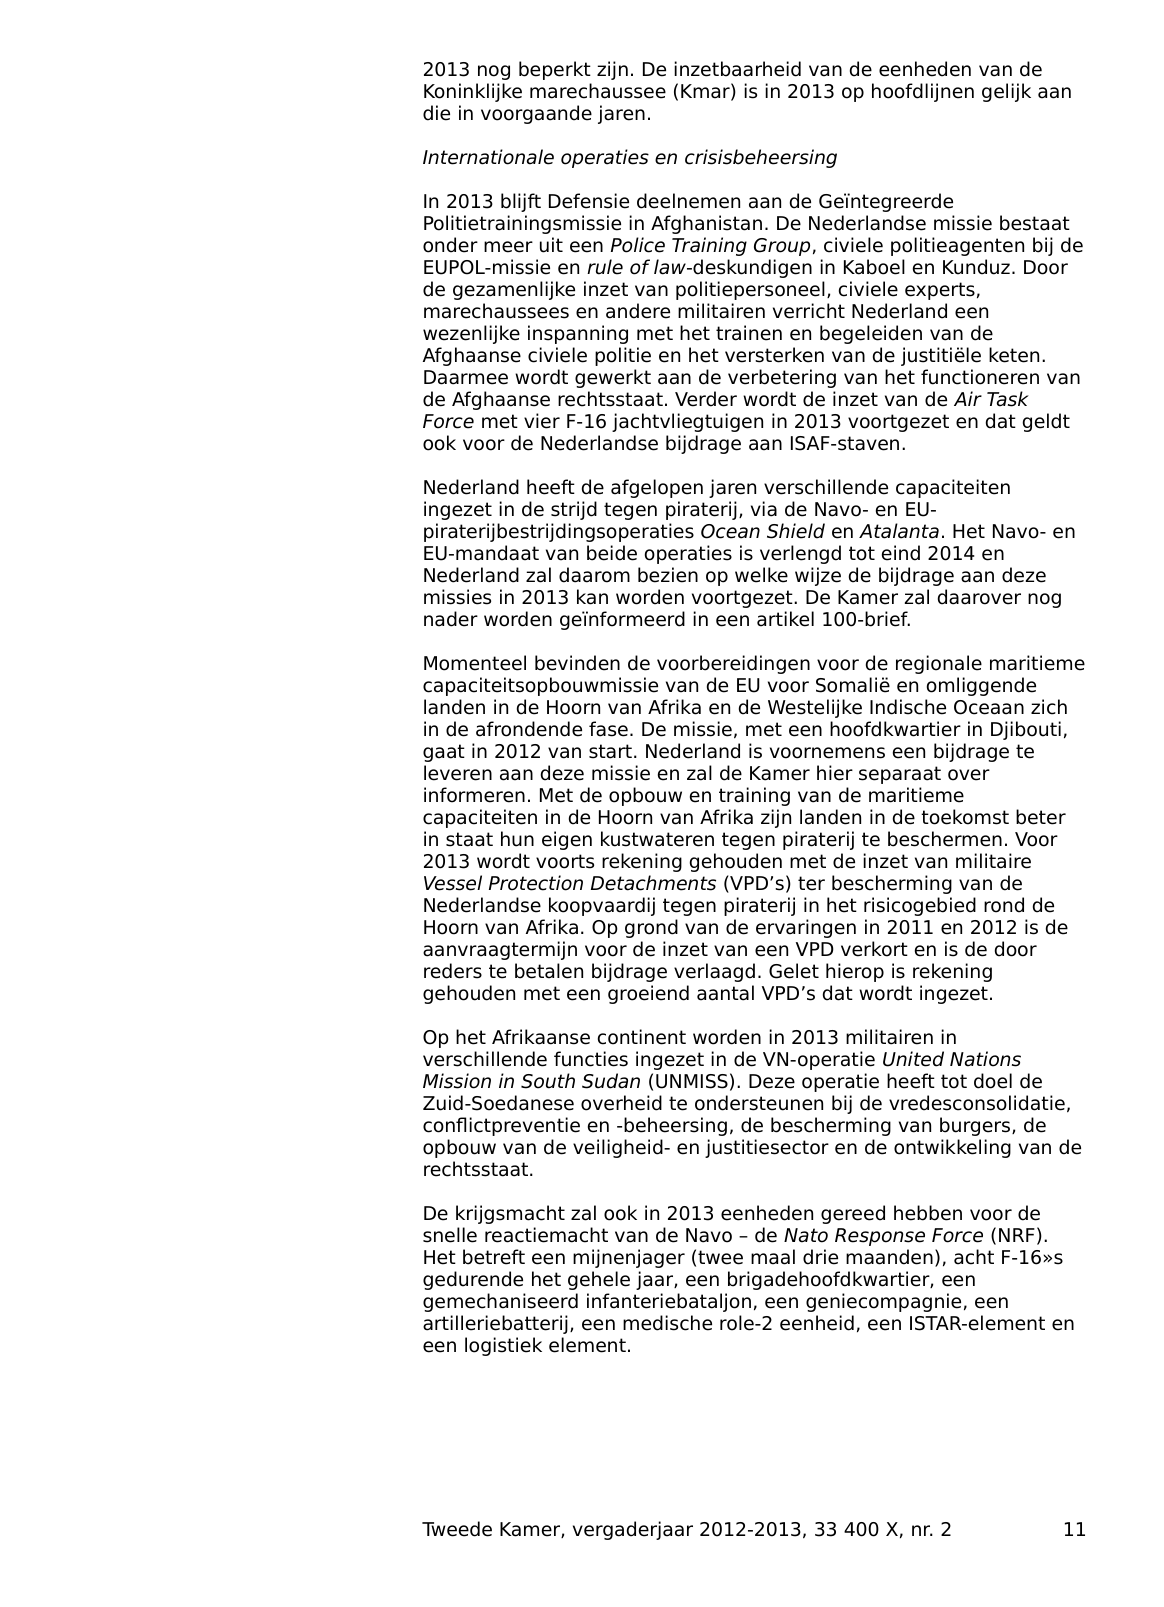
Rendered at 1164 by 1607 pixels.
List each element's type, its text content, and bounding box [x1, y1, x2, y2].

subtitle Internationale operaties en crisisbeheersing [422, 147, 1087, 169]
text 2013 nog beperkt zijn. De inzetbaarheid van de eenheden van de Koninklijke marechaussee (Kmar) is in 2013 op hoofdlijnen gelijk aan die in voorgaande jaren. [422, 59, 1087, 125]
text In 2013 blijft Defensie deelnemen aan de Geïntegreerde Politietrainingsmissie in Afghanistan. De Nederlandse missie bestaat onder meer uit een Police Training Group, civiele politieagenten bij de EUPOL-missie en rule of law-deskundigen in Kaboel en Kunduz. Door de gezamenlijke inzet van politiepersoneel, civiele experts, marechaussees en andere militairen verricht Nederland een wezenlijke inspanning met het trainen en begeleiden van de Afghaanse civiele politie en het versterken van de justitiële keten. Daarmee wordt gewerkt aan de verbetering van het functioneren van de Afghaanse rechtsstaat. Verder wordt de inzet van de Air Task Force met vier F-16 jachtvliegtuigen in 2013 voortgezet en dat geldt ook voor de Nederlandse bijdrage aan ISAF-staven. [422, 191, 1087, 455]
text Op het Afrikaanse continent worden in 2013 militairen in verschillende functies ingezet in de VN-operatie United Nations Mission in South Sudan (UNMISS). Deze operatie heeft tot doel de Zuid-Soedanese overheid te ondersteunen bij de vredesconsolidatie, conflictpreventie en -beheersing, de bescherming van burgers, de opbouw van de veiligheid- en justitiesector en de ontwikkeling van de rechtsstaat. [422, 1027, 1087, 1181]
text Momenteel bevinden de voorbereidingen voor de regionale maritieme capaciteitsopbouwmissie van de EU voor Somalië en omliggende landen in de Hoorn van Afrika en de Westelijke Indische Oceaan zich in de afrondende fase. De missie, met een hoofdkwartier in Djibouti, gaat in 2012 van start. Nederland is voornemens een bijdrage te leveren aan deze missie en zal de Kamer hier separaat over informeren. Met de opbouw en training van de maritieme capaciteiten in de Hoorn van Afrika zijn landen in de toekomst beter in staat hun eigen kustwateren tegen piraterij te beschermen. Voor 2013 wordt voorts rekening gehouden met de inzet van militaire Vessel Protection Detachments (VPD’s) ter bescherming van de Nederlandse koopvaardij tegen piraterij in het risicogebied rond de Hoorn van Afrika. Op grond van de ervaringen in 2011 en 2012 is de aanvraagtermijn voor de inzet van een VPD verkort en is de door reders te betalen bijdrage verlaagd. Gelet hierop is rekening gehouden met een groeiend aantal VPD’s dat wordt ingezet. [422, 653, 1087, 1005]
text De krijgsmacht zal ook in 2013 eenheden gereed hebben voor de snelle reactiemacht van de Navo – de Nato Response Force (NRF). Het betreft een mijnenjager (twee maal drie maanden), acht F-16»s gedurende het gehele jaar, een brigadehoofdkwartier, een gemechaniseerd infanteriebataljon, een geniecompagnie, een artilleriebatterij, een medische role-2 eenheid, een ISTAR-element en een logistiek element. [422, 1203, 1087, 1357]
text Nederland heeft de afgelopen jaren verschillende capaciteiten ingezet in de strijd tegen piraterij, via de Navo- en EU-piraterijbestrijdingsoperaties Ocean Shield en Atalanta. Het Navo- en EU-mandaat van beide operaties is verlengd tot eind 2014 en Nederland zal daarom bezien op welke wijze de bijdrage aan deze missies in 2013 kan worden voortgezet. De Kamer zal daarover nog nader worden geïnformeerd in een artikel 100-brief. [422, 477, 1087, 631]
